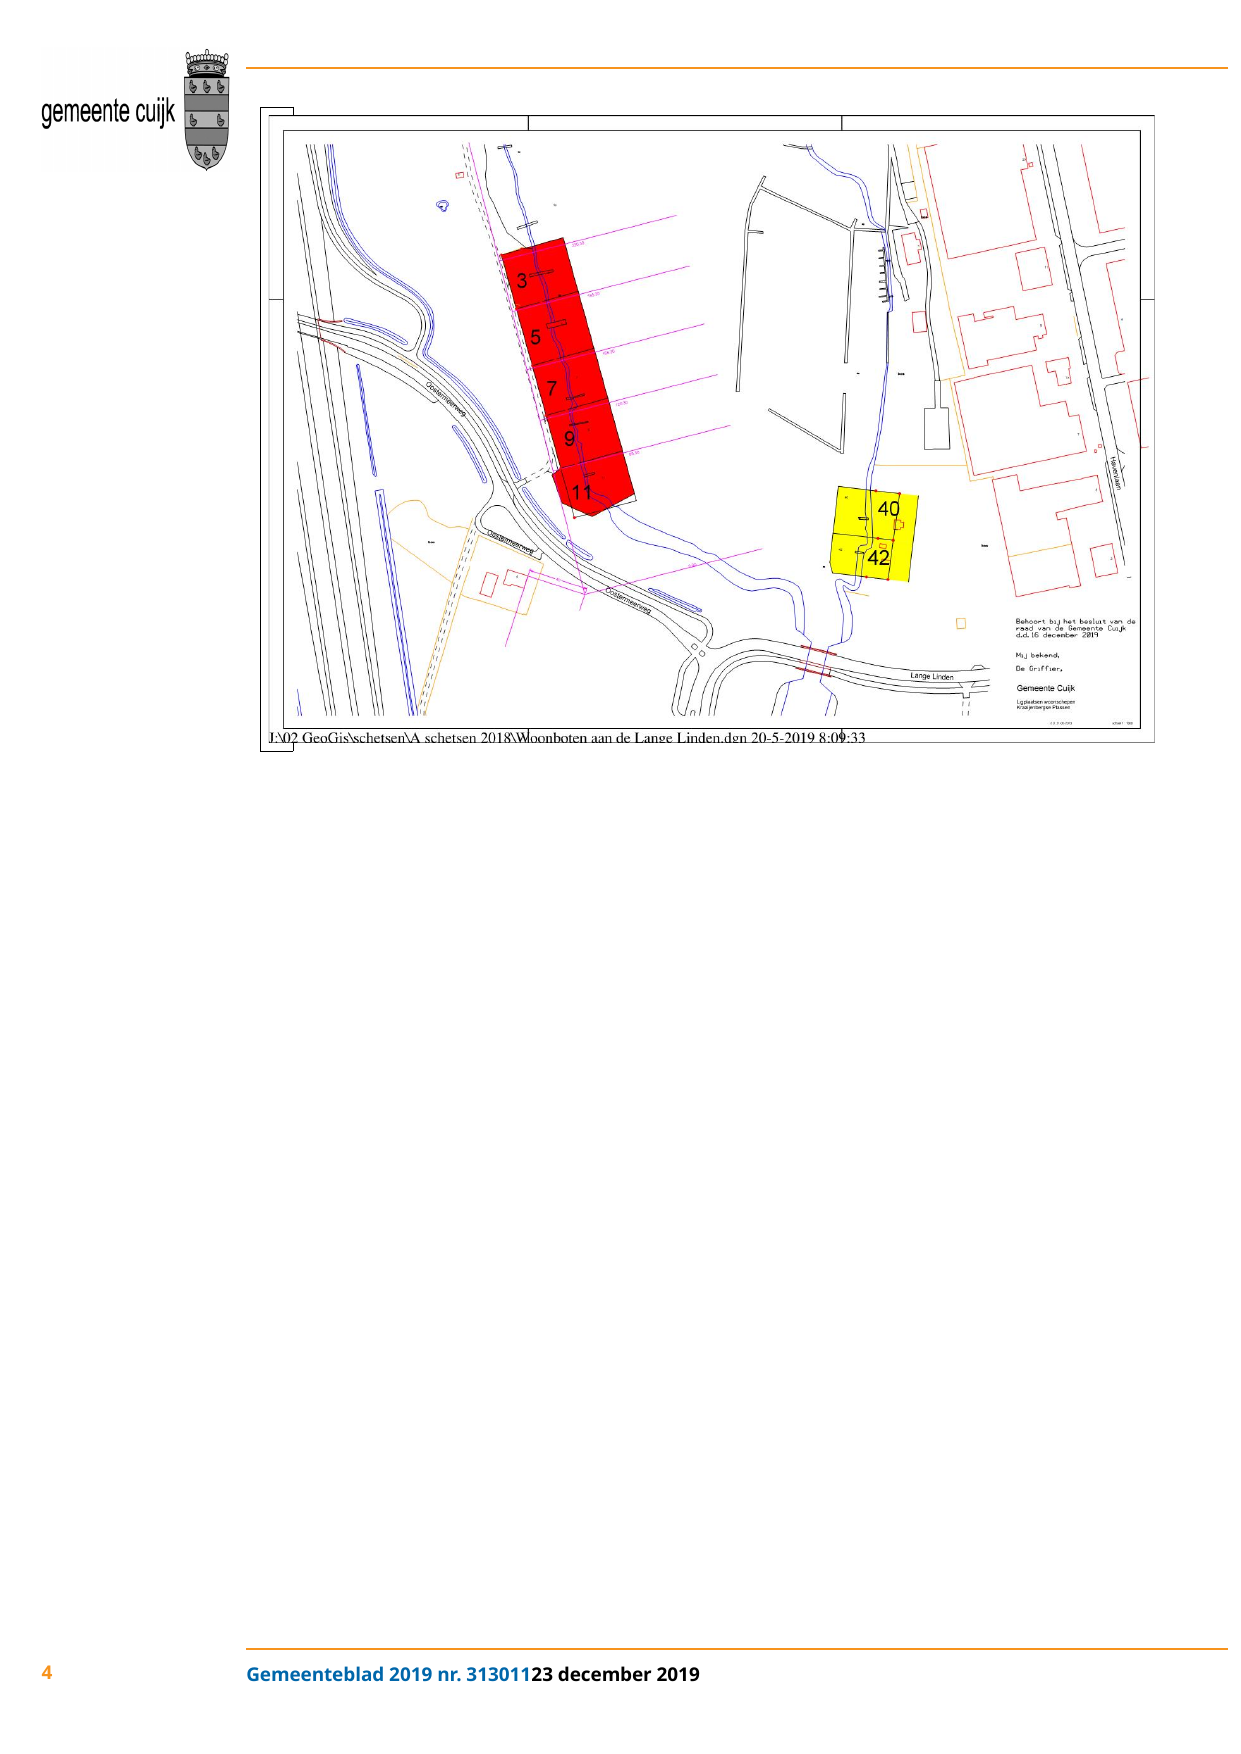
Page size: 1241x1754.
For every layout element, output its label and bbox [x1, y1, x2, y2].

picture [268, 115, 1155, 743]
picture [41, 47, 231, 172]
